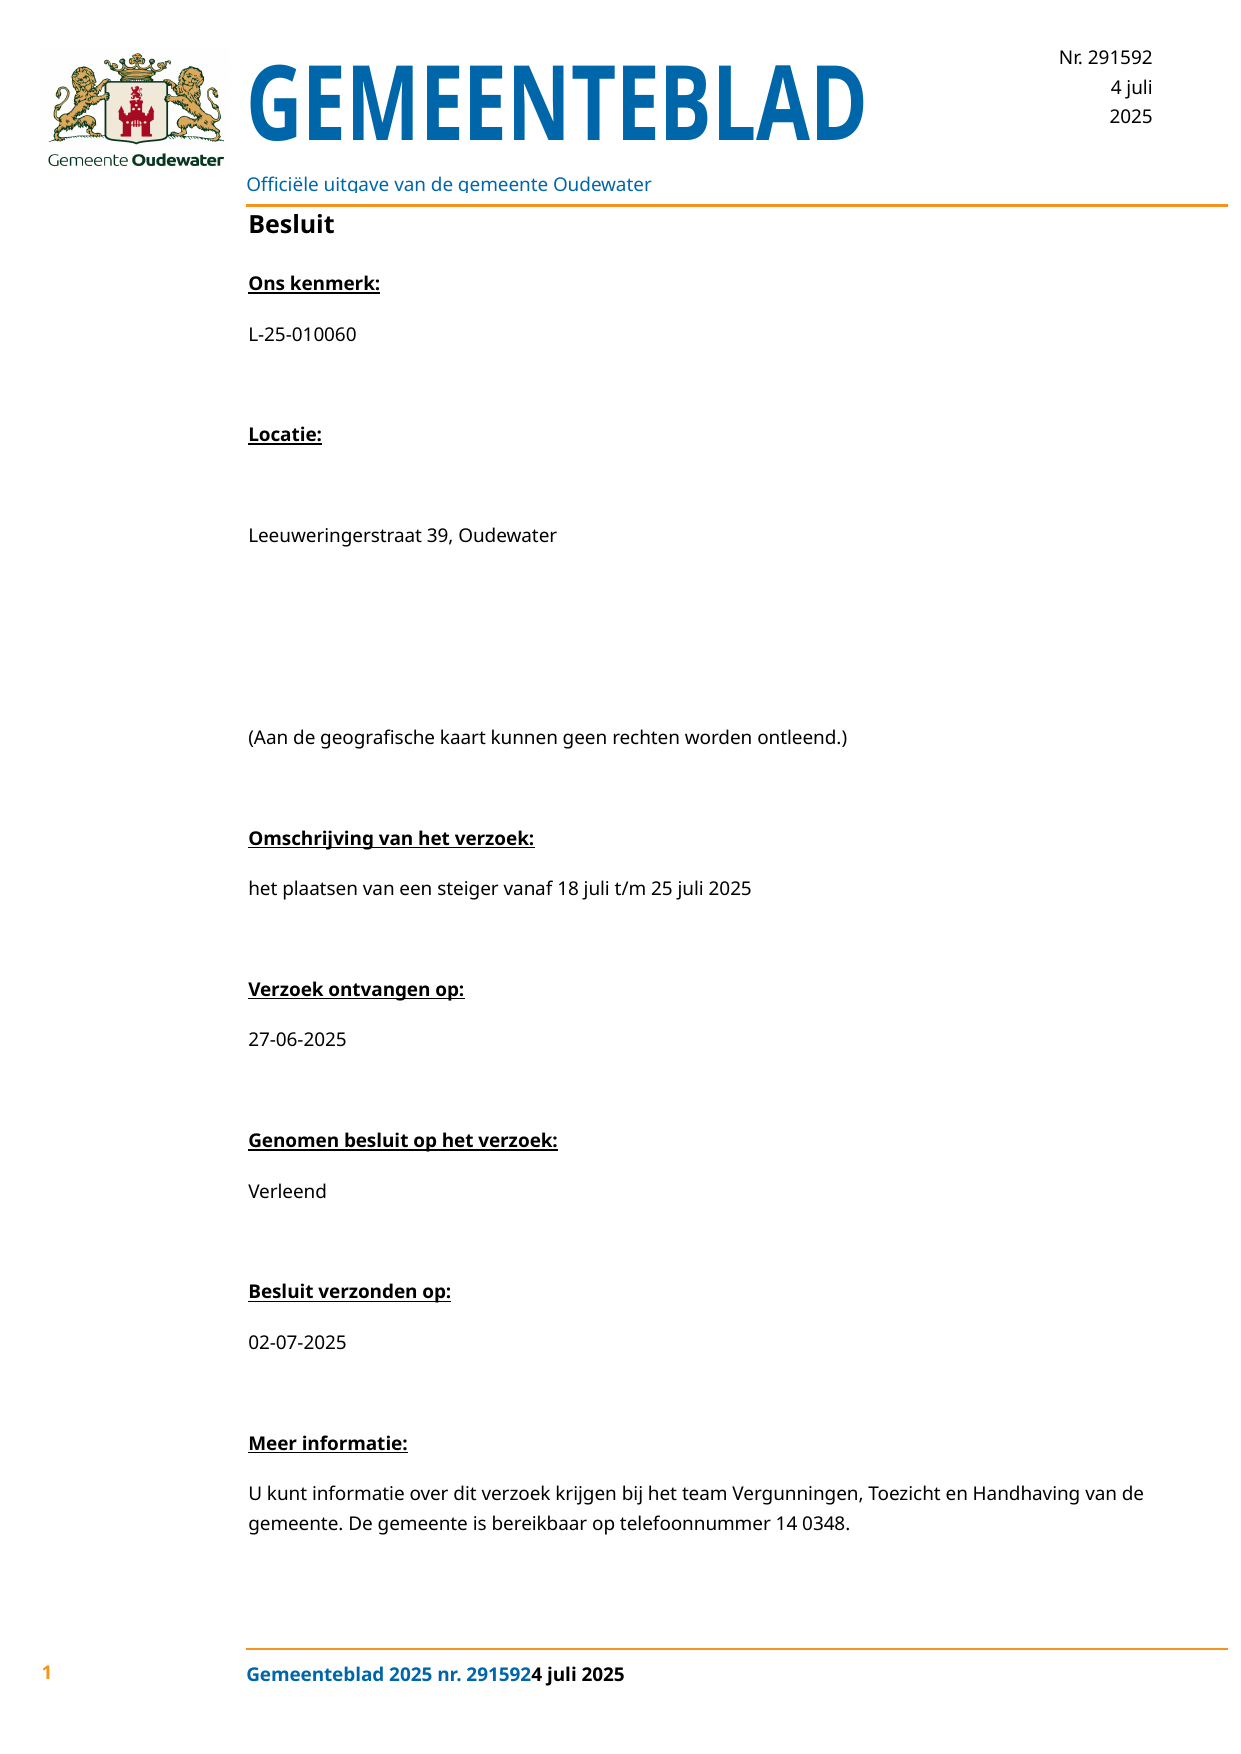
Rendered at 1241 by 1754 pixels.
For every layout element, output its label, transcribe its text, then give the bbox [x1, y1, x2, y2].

text (Aan de geografische kaart kunnen geen rechten worden ontleend.) [248, 724, 1152, 750]
text Locatie: [248, 422, 1152, 447]
text Besluit [248, 207, 1152, 241]
text 02-07-2025 [248, 1329, 1152, 1355]
text Besluit verzonden op: [248, 1279, 1152, 1304]
text 27-06-2025 [248, 1027, 1152, 1052]
text Verleend [248, 1178, 1152, 1203]
text Leeuweringerstraat 39, Oudewater [248, 522, 1152, 548]
text Ons kenmerk: [248, 270, 1152, 296]
text Genomen besluit op het verzoek: [248, 1127, 1152, 1153]
picture [41, 47, 231, 172]
text het plaatsen van een steiger vanaf 18 juli t/m 25 juli 2025 [248, 875, 1152, 901]
text Meer informatie: [248, 1430, 1152, 1456]
text L-25-010060 [248, 321, 1152, 346]
text Omschrijving van het verzoek: [248, 825, 1152, 851]
text U kunt informatie over dit verzoek krijgen bij het team Vergunningen, Toezicht en Handhaving van de gemeente. De gemeente is bereikbaar op telefoonnummer 14 0348. [248, 1480, 1152, 1536]
text Verzoek ontvangen op: [248, 976, 1152, 1002]
